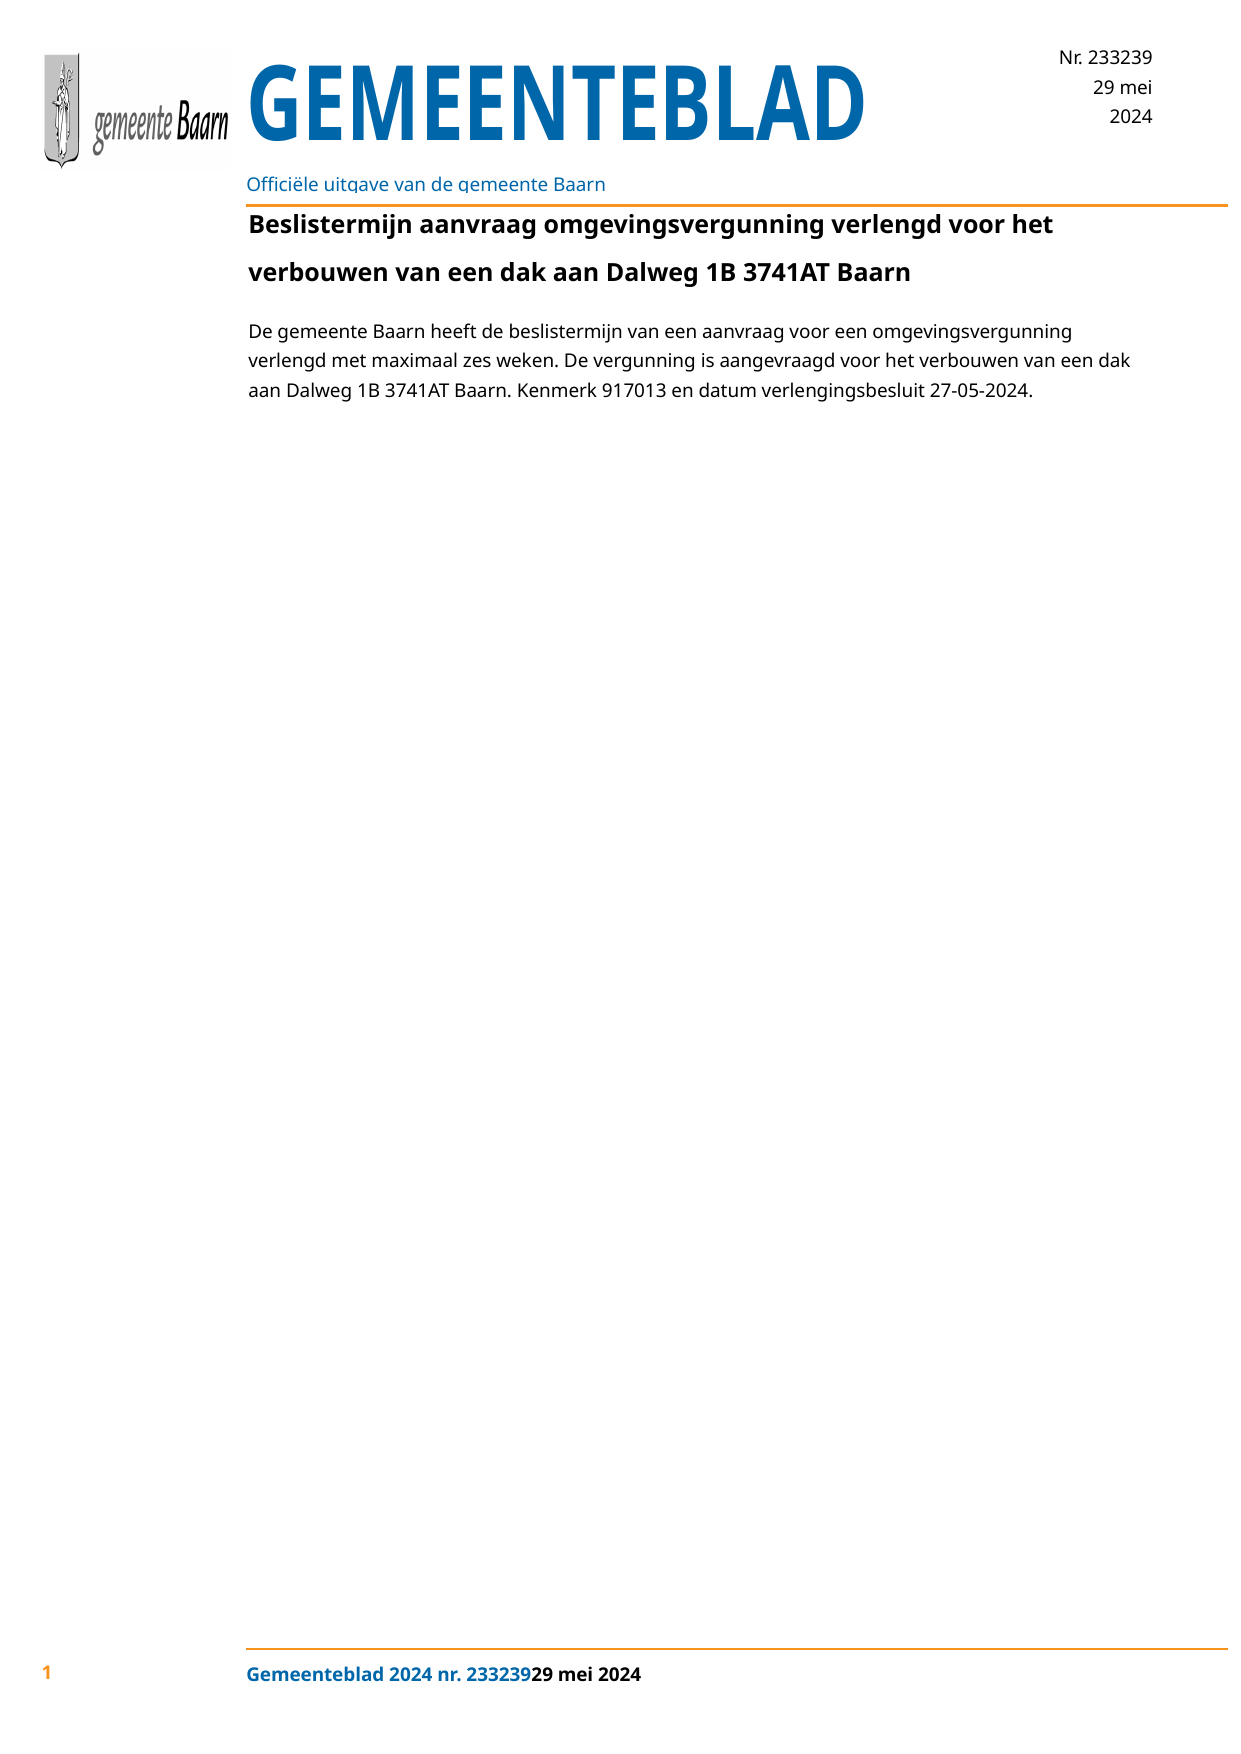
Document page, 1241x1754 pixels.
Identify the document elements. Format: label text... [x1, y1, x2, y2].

text De gemeente Baarn heeft de beslistermijn van een aanvraag voor een omgevingsvergunning verlengd met maximaal zes weken. De vergunning is aangevraagd voor het verbouwen van een dak aan Dalweg 1B 3741AT Baarn. Kenmerk 917013 en datum verlengingsbesluit 27-05-2024. [248, 318, 1152, 403]
picture [41, 47, 231, 172]
text Beslistermijn aanvraag omgevingsvergunning verlengd voor het verbouwen van een dak aan Dalweg 1B 3741AT Baarn [248, 207, 1152, 288]
